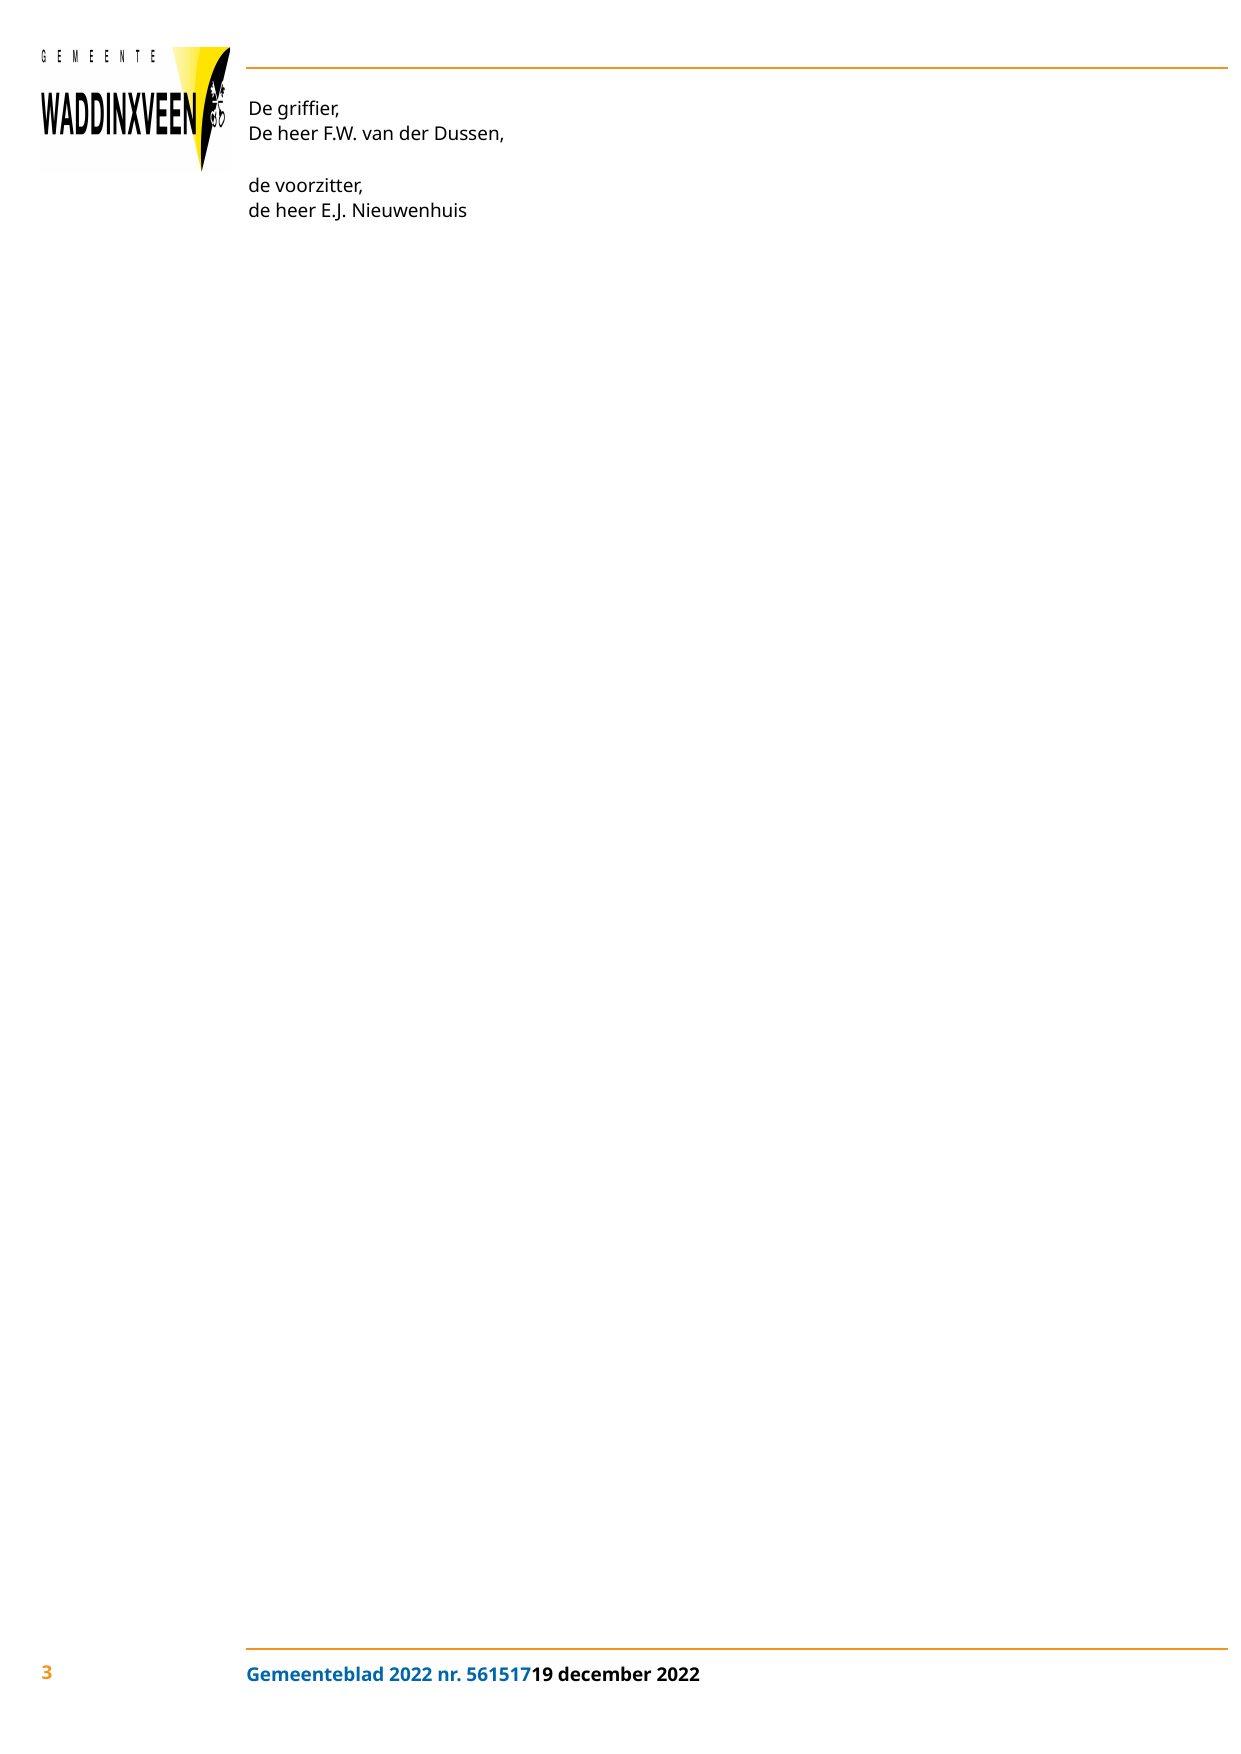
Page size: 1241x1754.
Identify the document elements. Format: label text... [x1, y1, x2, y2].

text De griffier, [248, 95, 1152, 121]
text De heer F.W. van der Dussen, [248, 121, 1152, 146]
picture [41, 47, 231, 172]
text de heer E.J. Nieuwenhuis [248, 198, 1152, 223]
text de voorzitter, [248, 172, 1152, 198]
